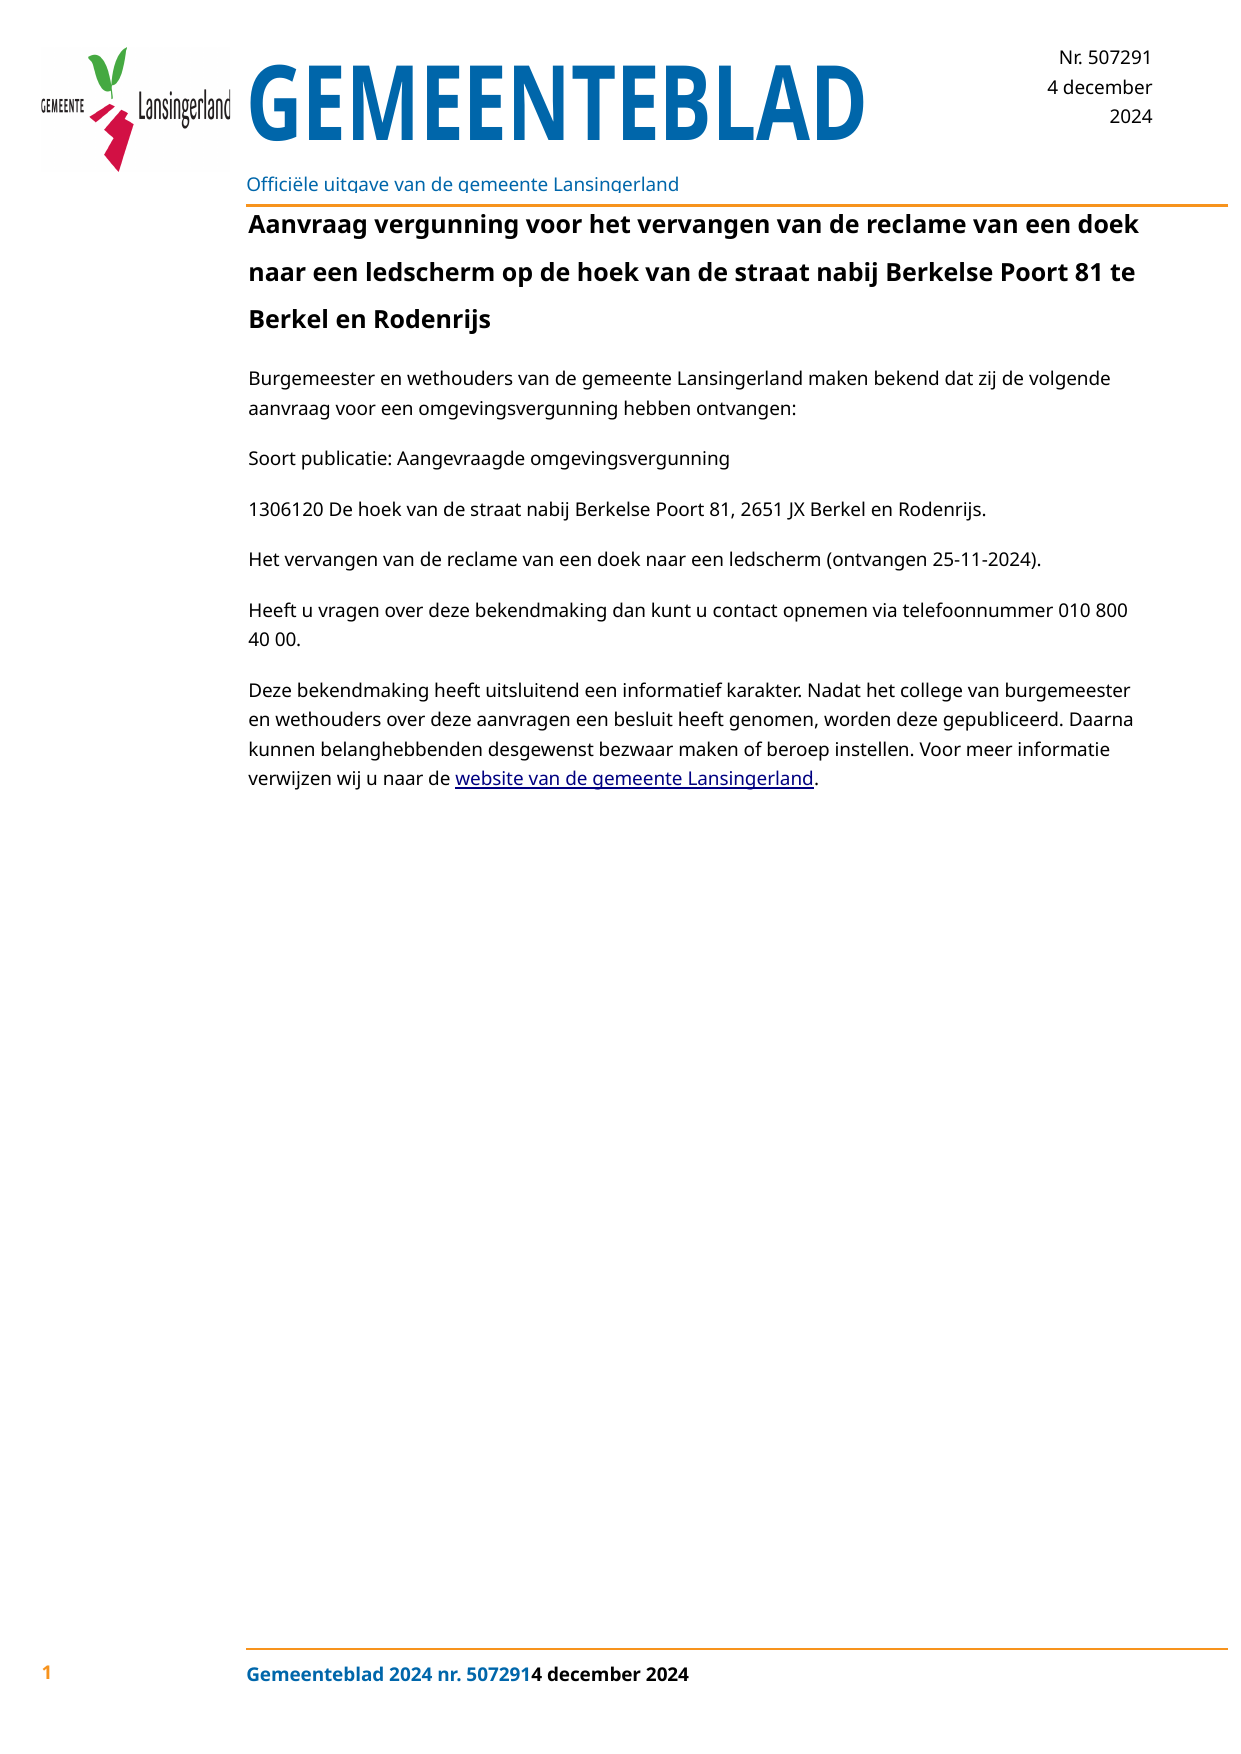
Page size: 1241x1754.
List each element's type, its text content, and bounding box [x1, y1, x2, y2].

text Het vervangen van de reclame van een doek naar een ledscherm (ontvangen 25-11-2024). [248, 546, 1152, 572]
text Burgemeester en wethouders van de gemeente Lansingerland maken bekend dat zij de volgende aanvraag voor een omgevingsvergunning hebben ontvangen: [248, 366, 1152, 421]
text Soort publicatie: Aangevraagde omgevingsvergunning [248, 446, 1152, 471]
picture [41, 47, 231, 172]
text Aanvraag vergunning voor het vervangen van de reclame van een doek naar een ledscherm op de hoek van de straat nabij Berkelse Poort 81 te Berkel en Rodenrijs [248, 207, 1152, 336]
text 1306120 De hoek van de straat nabij Berkelse Poort 81, 2651 JX Berkel en Rodenrijs. [248, 496, 1152, 522]
text Deze bekendmaking heeft uitsluitend een informatief karakter. Nadat het college van burgemeester en wethouders over deze aanvragen een besluit heeft genomen, worden deze gepubliceerd. Daarna kunnen belanghebbenden desgewenst bezwaar maken of beroep instellen. Voor meer informatie verwijzen wij u naar de website van de gemeente Lansingerland. [248, 677, 1152, 791]
text Heeft u vragen over deze bekendmaking dan kunt u contact opnemen via telefoonnummer 010 800 40 00. [248, 597, 1152, 652]
